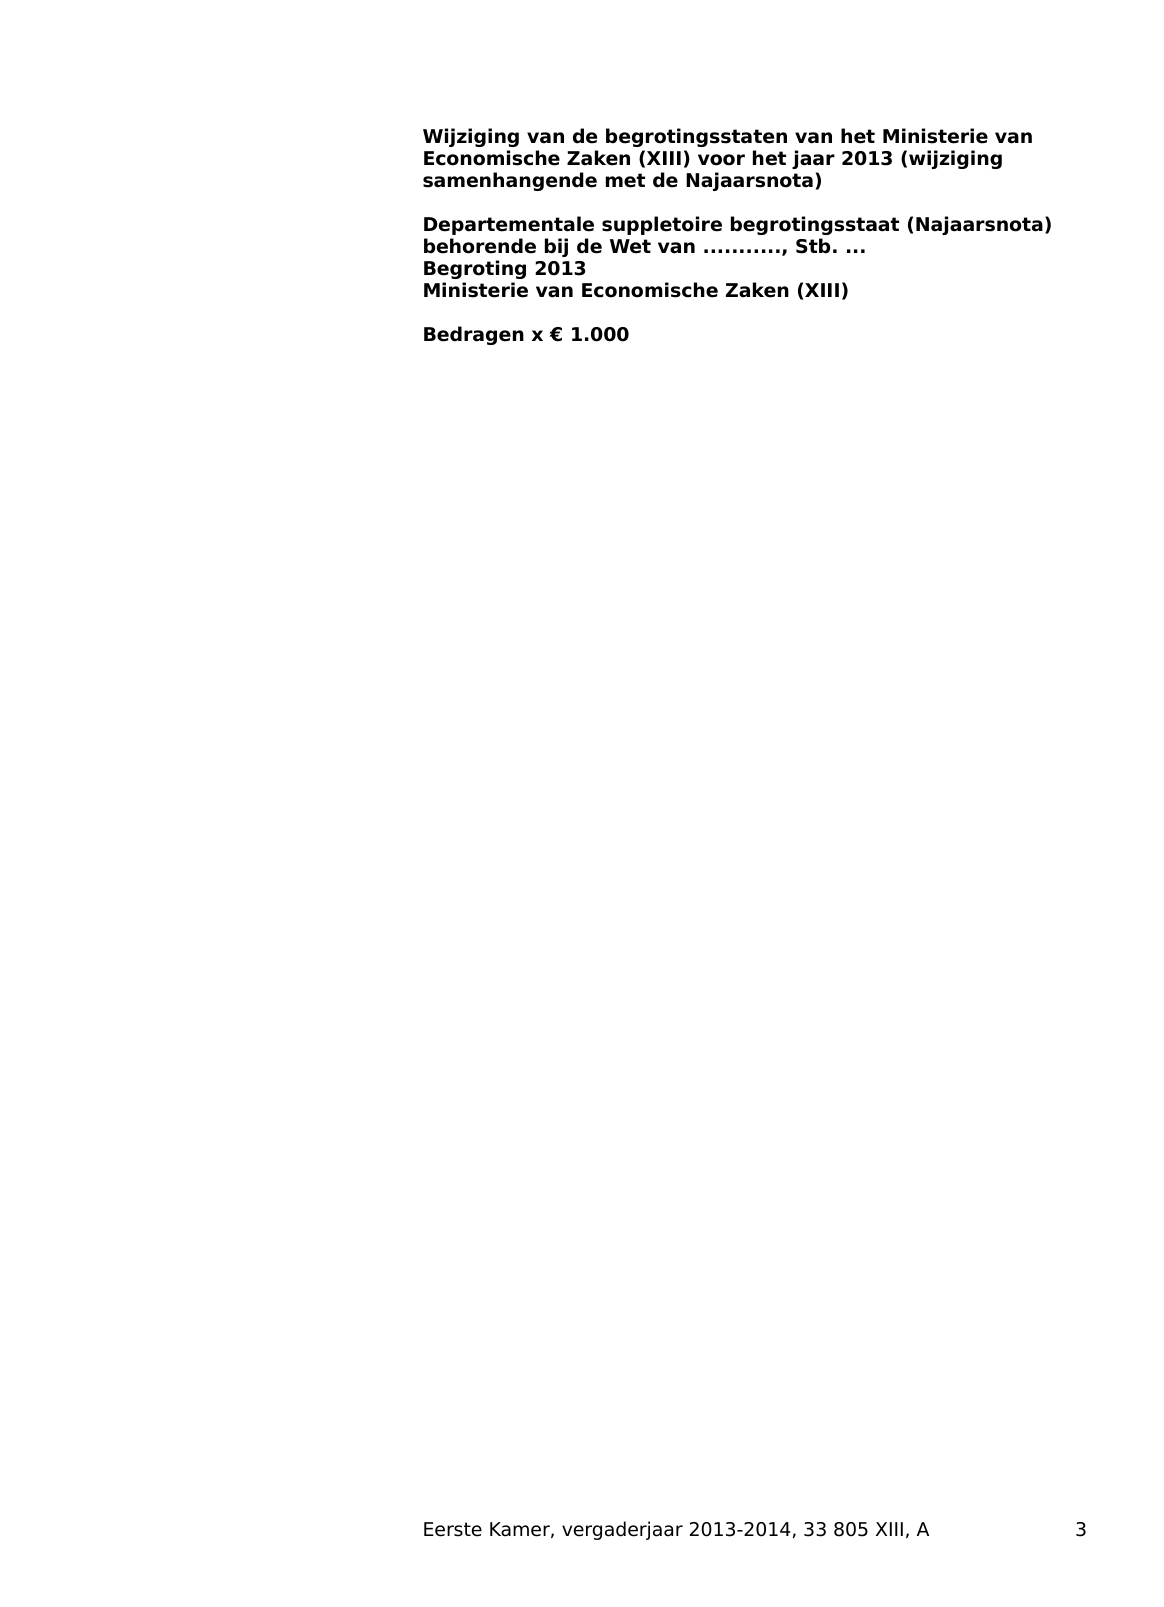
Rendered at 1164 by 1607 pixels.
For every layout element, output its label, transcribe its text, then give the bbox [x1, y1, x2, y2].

text Ministerie van Economische Zaken (XIII) [422, 280, 1087, 302]
text Begroting 2013 [422, 258, 1087, 280]
subtitle Wijziging van de begrotingsstaten van het Ministerie van Economische Zaken (XIII) voor het jaar 2013 (wijziging samenhangende met de Najaarsnota) [422, 126, 1087, 192]
text Departementale suppletoire begrotingsstaat (Najaarsnota) behorende bij de Wet van ..........., Stb. ... [422, 214, 1087, 258]
text Bedragen x € 1.000 [422, 324, 1087, 346]
